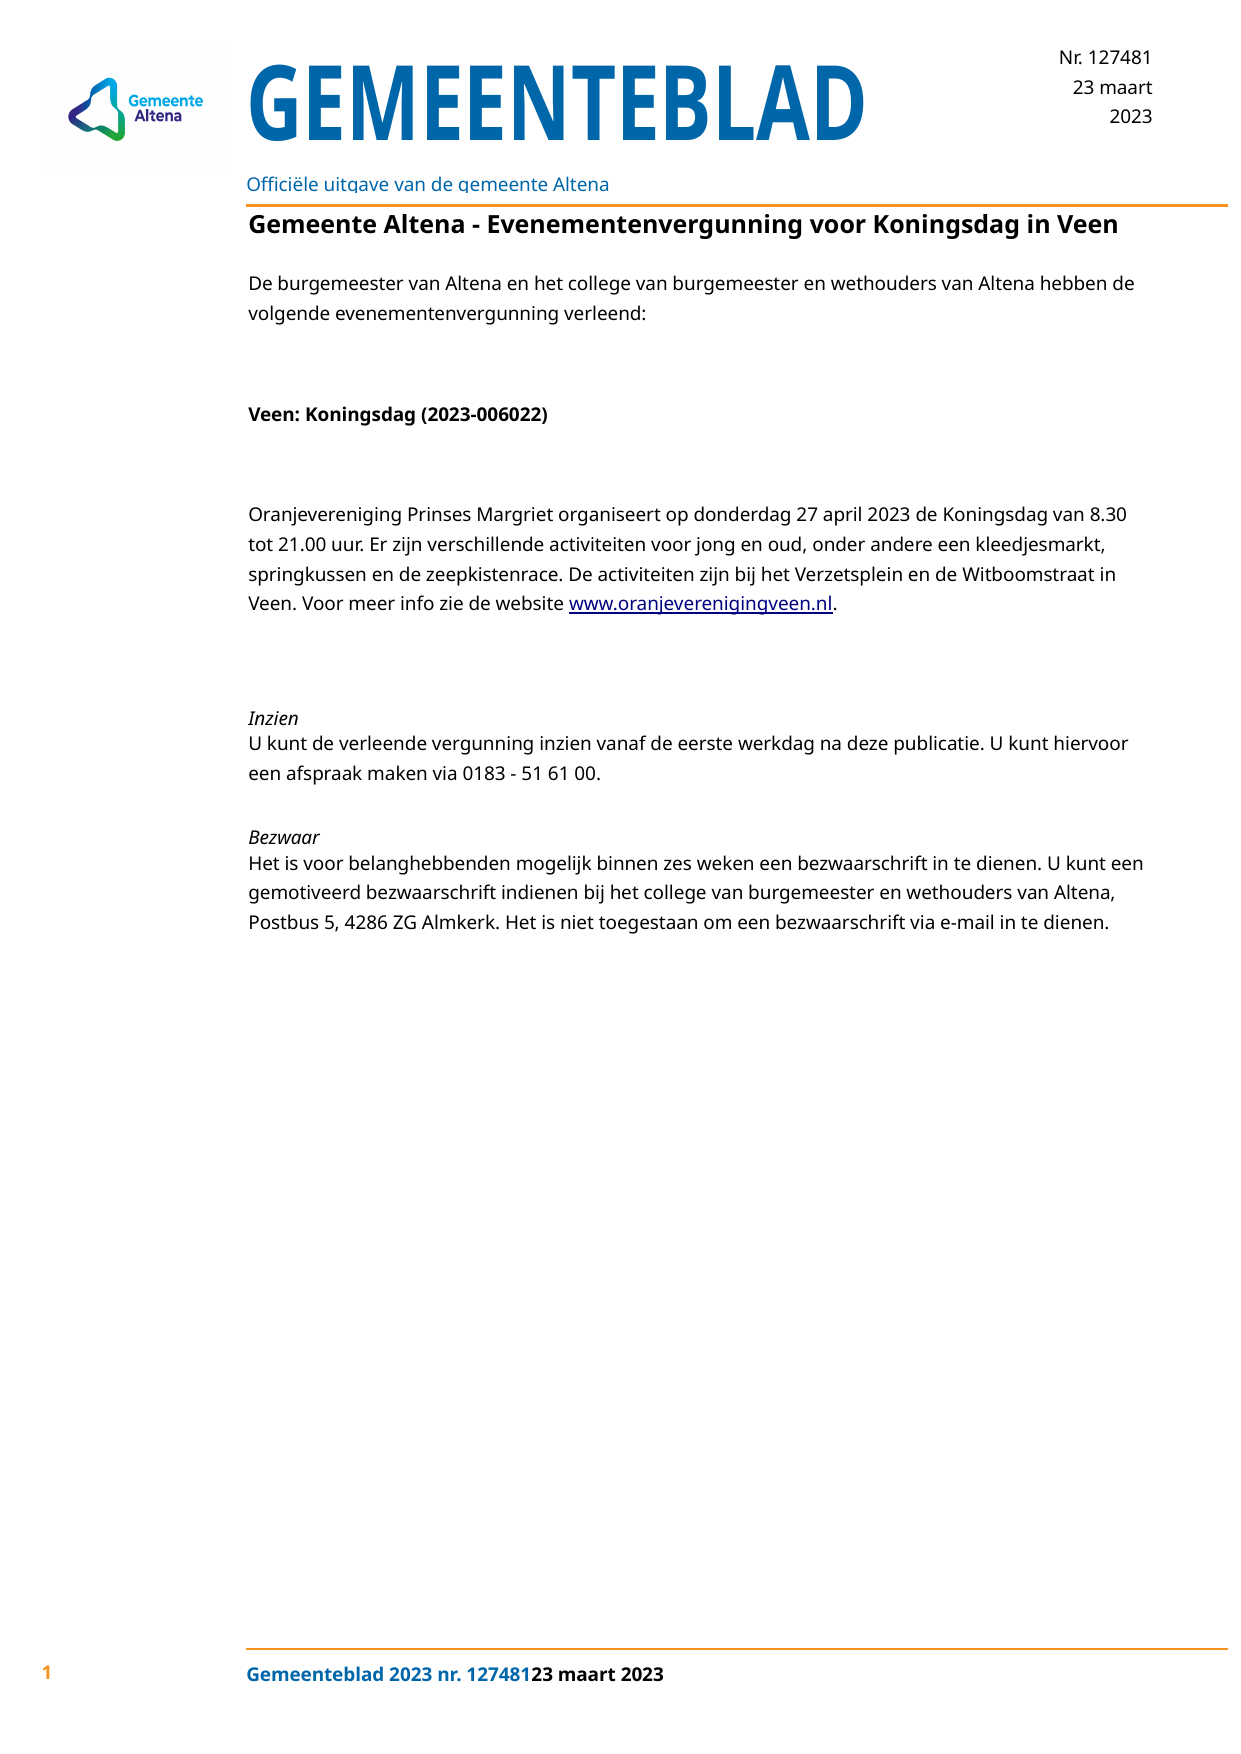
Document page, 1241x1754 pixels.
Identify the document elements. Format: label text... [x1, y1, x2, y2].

text Veen: Koningsdag (2023-006022) [248, 401, 1152, 426]
text Het is voor belanghebbenden mogelijk binnen zes weken een bezwaarschrift in te dienen. U kunt een gemotiveerd bezwaarschrift indienen bij het college van burgemeester en wethouders van Altena, Postbus 5, 4286 ZG Almkerk. Het is niet toegestaan om een bezwaarschrift via e-mail in te dienen. [248, 850, 1152, 934]
text Oranjevereniging Prinses Margriet organiseert op donderdag 27 april 2023 de Koningsdag van 8.30 tot 21.00 uur. Er zijn verschillende activiteiten voor jong en oud, onder andere een kleedjesmarkt, springkussen en de zeepkistenrace. De activiteiten zijn bij het Verzetsplein en de Witboomstraat in Veen. Voor meer info zie de website www.oranjeverenigingveen.nl. [248, 502, 1152, 616]
text De burgemeester van Altena en het college van burgemeester en wethouders van Altena hebben de volgende evenementenvergunning verleend: [248, 270, 1152, 326]
text Inzien [248, 705, 1152, 730]
text U kunt de verleende vergunning inzien vanaf de eerste werkdag na deze publicatie. U kunt hiervoor een afspraak maken via 0183 - 51 61 00. [248, 730, 1152, 786]
picture [41, 47, 231, 172]
text Gemeente Altena - Evenementenvergunning voor Koningsdag in Veen [248, 207, 1152, 241]
text Bezwaar [248, 824, 1152, 850]
